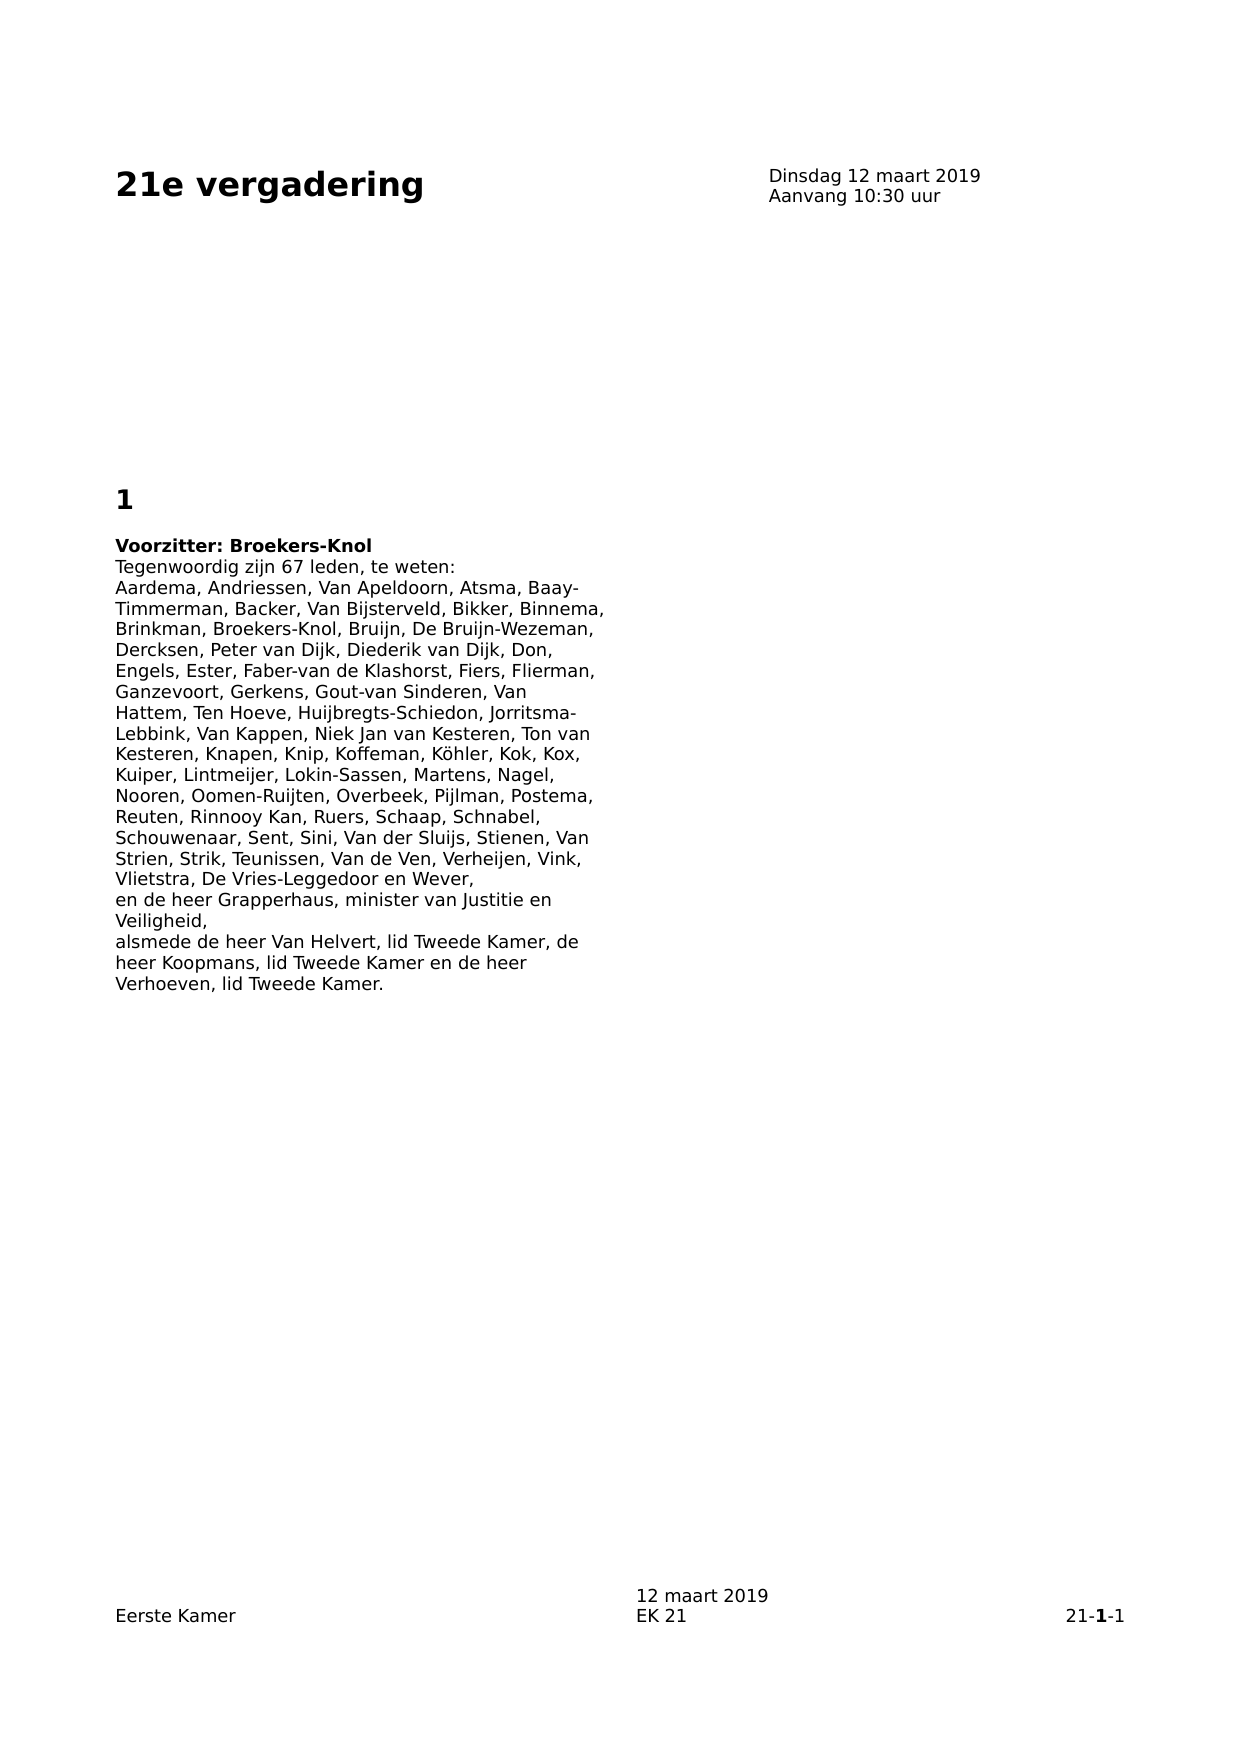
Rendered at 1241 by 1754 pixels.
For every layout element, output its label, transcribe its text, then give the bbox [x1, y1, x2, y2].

text alsmede de heer Van Helvert, lid Tweede Kamer, de heer Koopmans, lid Tweede Kamer en de heer Verhoeven, lid Tweede Kamer. [115, 932, 605, 994]
text Voorzitter: Broekers-Knol [115, 536, 605, 557]
table_header 21e vergadering [115, 165, 768, 207]
text Aardema, Andriessen, Van Apeldoorn, Atsma, Baay-Timmerman, Backer, Van Bijsterveld, Bikker, Binnema, Brinkman, Broekers-Knol, Bruijn, De Bruijn-Wezeman, Dercksen, Peter van Dijk, Diederik van Dijk, Don, Engels, Ester, Faber-van de Klashorst, Fiers, Flierman, Ganzevoort, Gerkens, Gout-van Sinderen, Van Hattem, Ten Hoeve, Huijbregts-Schiedon, Jorritsma-Lebbink, Van Kappen, Niek Jan van Kesteren, Ton van Kesteren, Knapen, Knip, Koffeman, Köhler, Kok, Kox, Kuiper, Lintmeijer, Lokin-Sassen, Martens, Nagel, Nooren, Oomen-Ruijten, Overbeek, Pijlman, Postema, Reuten, Rinnooy Kan, Ruers, Schaap, Schnabel, Schouwenaar, Sent, Sini, Van der Sluijs, Stienen, Van Strien, Strik, Teunissen, Van de Ven, Verheijen, Vink, Vlietstra, De Vries-Leggedoor en Wever, [115, 577, 605, 890]
text en de heer Grapperhaus, minister van Justitie en Veiligheid, [115, 890, 605, 932]
text Tegenwoordig zijn 67 leden, te weten: [115, 557, 605, 577]
table_header Dinsdag 12 maart 2019 [769, 165, 1125, 186]
table_cell Aanvang 10:30 uur [769, 186, 1125, 207]
title 1 [115, 484, 605, 516]
